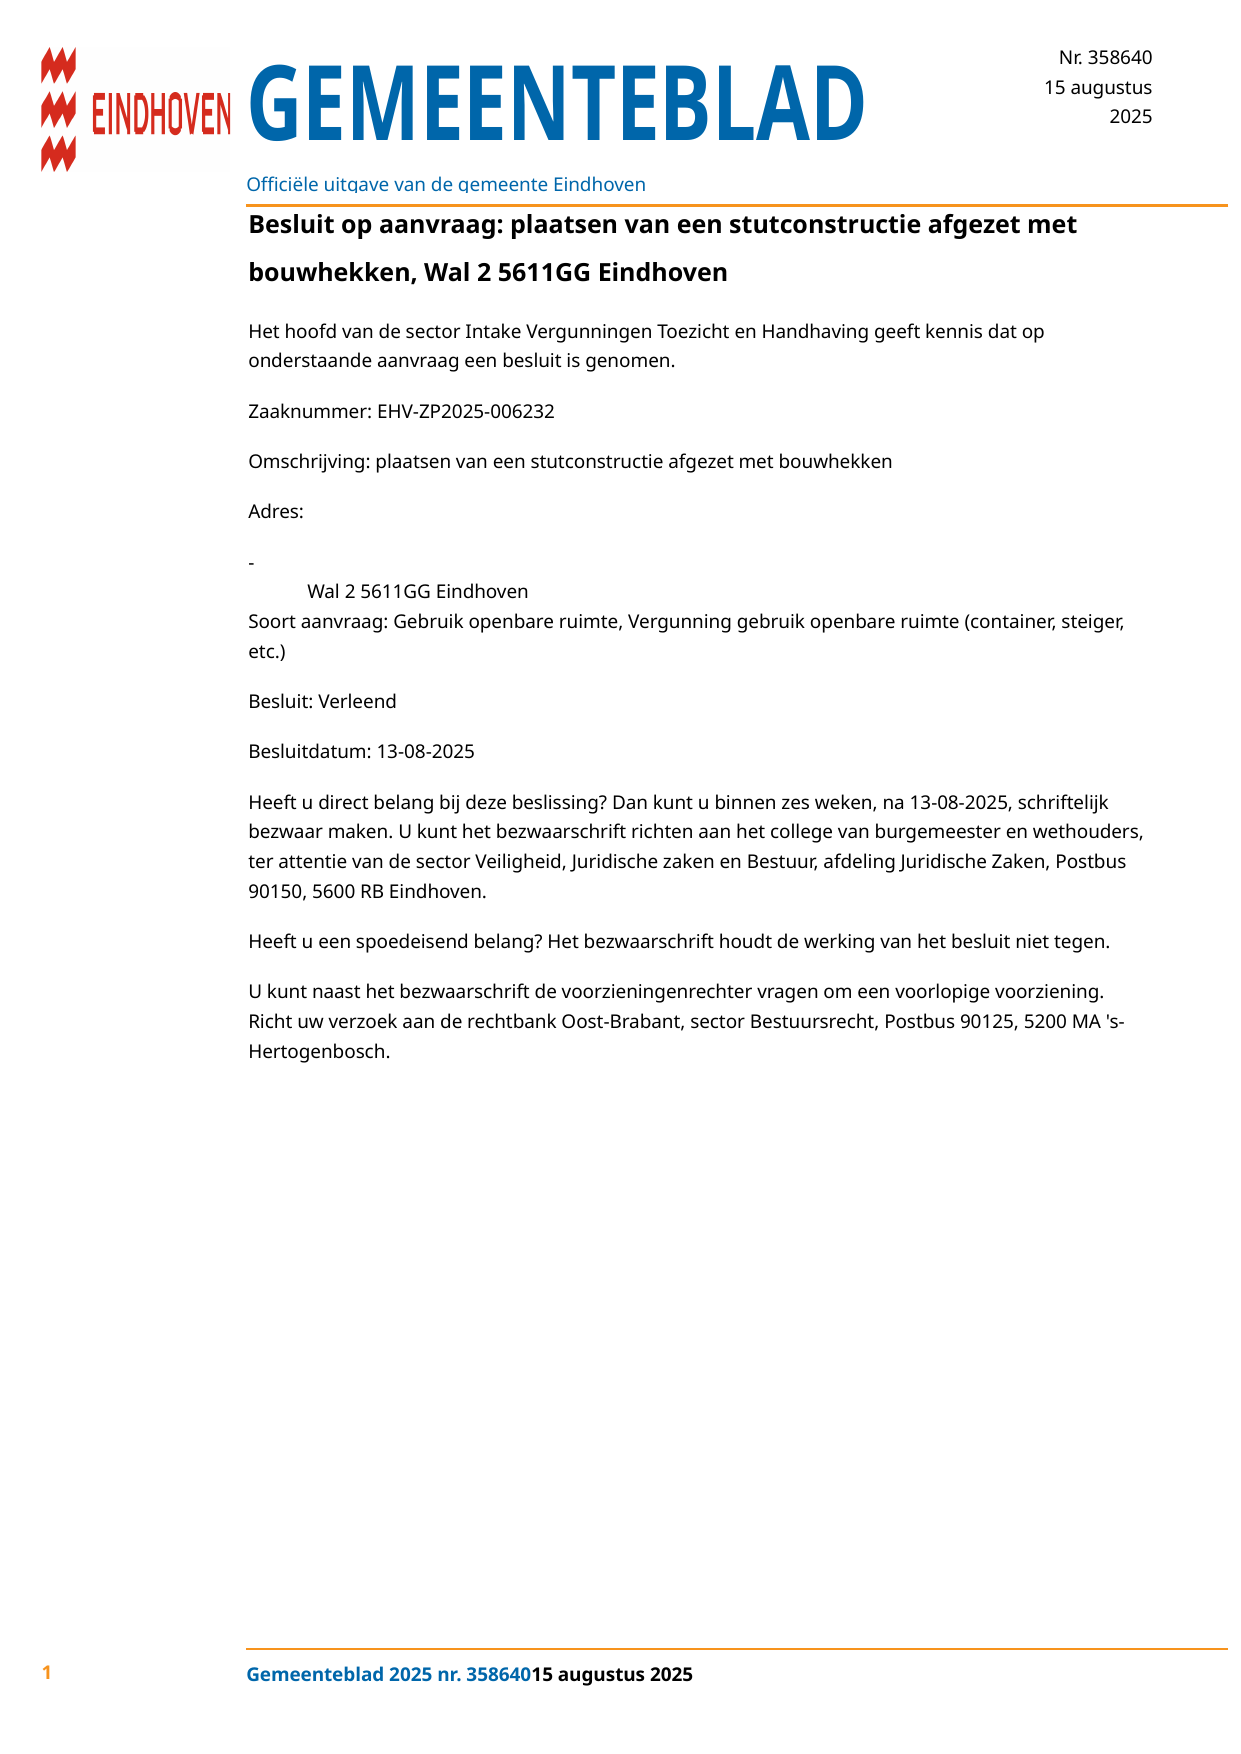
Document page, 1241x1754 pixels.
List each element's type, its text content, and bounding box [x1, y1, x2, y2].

text Besluit op aanvraag: plaatsen van een stutconstructie afgezet met bouwhekken, Wal 2 5611GG Eindhoven [248, 207, 1152, 288]
text Omschrijving: plaatsen van een stutconstructie afgezet met bouwhekken [248, 448, 1152, 474]
text Adres: [248, 499, 1152, 524]
text Heeft u direct belang bij deze beslissing? Dan kunt u binnen zes weken, na 13-08-2025, schriftelijk bezwaar maken. U kunt het bezwaarschrift richten aan het college van burgemeester en wethouders, ter attentie van de sector Veiligheid, Juridische zaken en Bestuur, afdeling Juridische Zaken, Postbus 90150, 5600 RB Eindhoven. [248, 789, 1152, 904]
text Soort aanvraag: Gebruik openbare ruimte, Vergunning gebruik openbare ruimte (container, steiger, etc.) [248, 608, 1152, 664]
text Zaaknummer: EHV-ZP2025-006232 [248, 398, 1152, 424]
text Heeft u een spoedeisend belang? Het bezwaarschrift houdt de werking van het besluit niet tegen. [248, 928, 1152, 954]
picture [41, 47, 231, 172]
text Besluitdatum: 13-08-2025 [248, 739, 1152, 764]
text Besluit: Verleend [248, 688, 1152, 714]
list Wal 2 5611GG Eindhoven [248, 579, 1152, 604]
text U kunt naast het bezwaarschrift de voorzieningenrechter vragen om een voorlopige voorziening. Richt uw verzoek aan de rechtbank Oost-Brabant, sector Bestuursrecht, Postbus 90125, 5200 MA 's-Hertogenbosch. [248, 979, 1152, 1064]
text Het hoofd van de sector Intake Vergunningen Toezicht en Handhaving geeft kennis dat op onderstaande aanvraag een besluit is genomen. [248, 318, 1152, 373]
